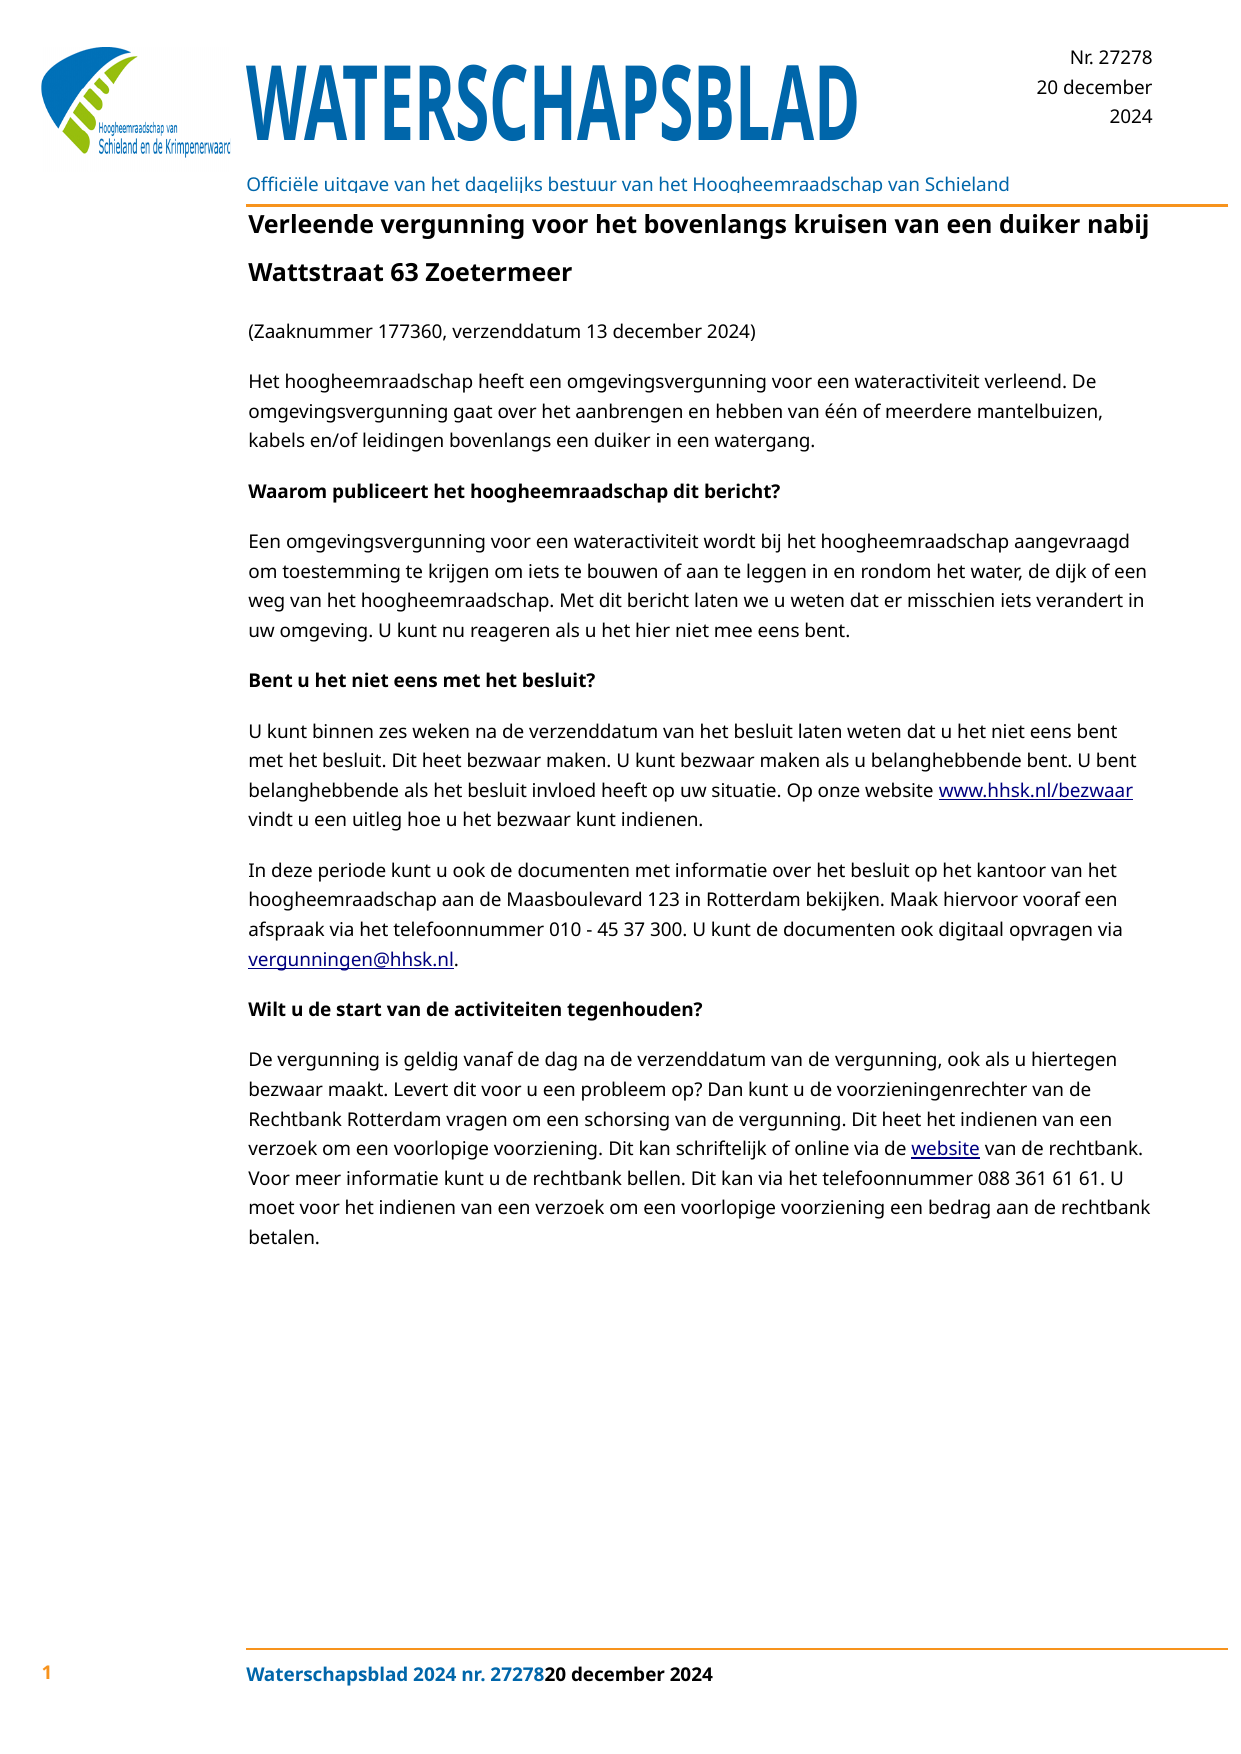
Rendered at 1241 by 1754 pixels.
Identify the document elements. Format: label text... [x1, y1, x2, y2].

text De vergunning is geldig vanaf de dag na de verzenddatum van de vergunning, ook als u hiertegen bezwaar maakt. Levert dit voor u een probleem op? Dan kunt u de voorzieningenrechter van de Rechtbank Rotterdam vragen om een schorsing van de vergunning. Dit heet het indienen van een verzoek om een voorlopige voorziening. Dit kan schriftelijk of online via de website van de rechtbank. Voor meer informatie kunt u de rechtbank bellen. Dit kan via het telefoonnummer 088 361 61 61. U moet voor het indienen van een verzoek om een voorlopige voorziening een bedrag aan de rechtbank betalen. [248, 1047, 1152, 1250]
text Wilt u de start van de activiteiten tegenhouden? [248, 996, 1152, 1022]
text Een omgevingsvergunning voor een wateractiviteit wordt bij het hoogheemraadschap aangevraagd om toestemming te krijgen om iets te bouwen of aan te leggen in en rondom het water, de dijk of een weg van het hoogheemraadschap. Met dit bericht laten we u weten dat er misschien iets verandert in uw omgeving. U kunt nu reageren als u het hier niet mee eens bent. [248, 528, 1152, 643]
text (Zaaknummer 177360, verzenddatum 13 december 2024) [248, 318, 1152, 344]
text In deze periode kunt u ook de documenten met informatie over het besluit op het kantoor van het hoogheemraadschap aan de Maasboulevard 123 in Rotterdam bekijken. Maak hiervoor vooraf een afspraak via het telefoonnummer 010 - 45 37 300. U kunt de documenten ook digitaal opvragen via vergunningen@hhsk.nl. [248, 857, 1152, 972]
text Het hoogheemraadschap heeft een omgevingsvergunning voor een wateractiviteit verleend. De omgevingsvergunning gaat over het aanbrengen en hebben van één of meerdere mantelbuizen, kabels en/of leidingen bovenlangs een duiker in een watergang. [248, 368, 1152, 453]
text Waarom publiceert het hoogheemraadschap dit bericht? [248, 478, 1152, 504]
text Bent u het niet eens met het besluit? [248, 667, 1152, 693]
picture [41, 47, 231, 172]
text Verleende vergunning voor het bovenlangs kruisen van een duiker nabij Wattstraat 63 Zoetermeer [248, 207, 1152, 288]
text U kunt binnen zes weken na de verzenddatum van het besluit laten weten dat u het niet eens bent met het besluit. Dit heet bezwaar maken. U kunt bezwaar maken als u belanghebbende bent. U bent belanghebbende als het besluit invloed heeft op uw situatie. Op onze website www.hhsk.nl/bezwaar vindt u een uitleg hoe u het bezwaar kunt indienen. [248, 718, 1152, 832]
